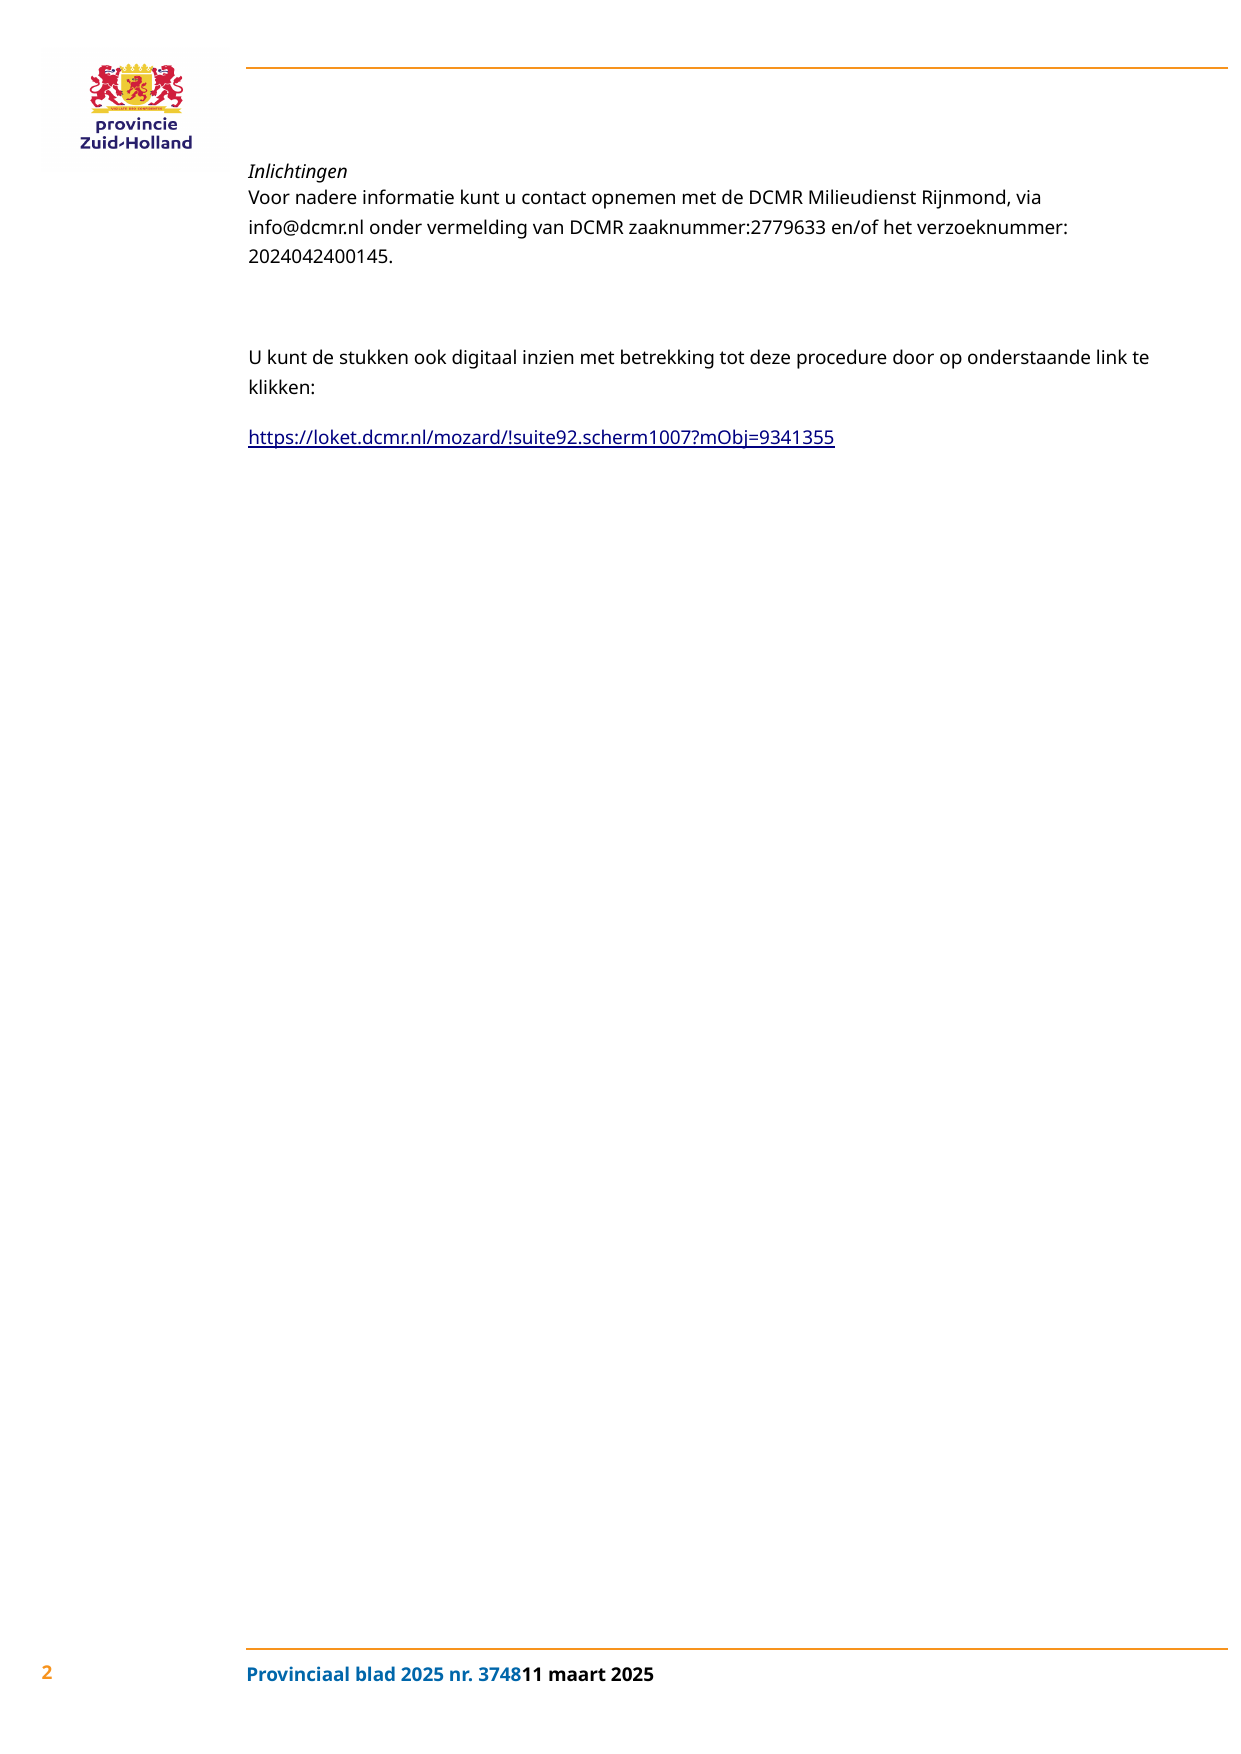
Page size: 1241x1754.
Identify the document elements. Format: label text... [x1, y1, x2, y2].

text https://loket.dcmr.nl/mozard/!suite92.scherm1007?mObj=9341355 [248, 424, 1152, 450]
picture [41, 47, 231, 172]
text U kunt de stukken ook digitaal inzien met betrekking tot deze procedure door op onderstaande link te klikken: [248, 344, 1152, 400]
text Voor nadere informatie kunt u contact opnemen met de DCMR Milieudienst Rijnmond, via info@dcmr.nl onder vermelding van DCMR zaaknummer:2779633 en/of het verzoeknummer: 2024042400145. [248, 184, 1152, 269]
text Inlichtingen [248, 159, 1152, 184]
